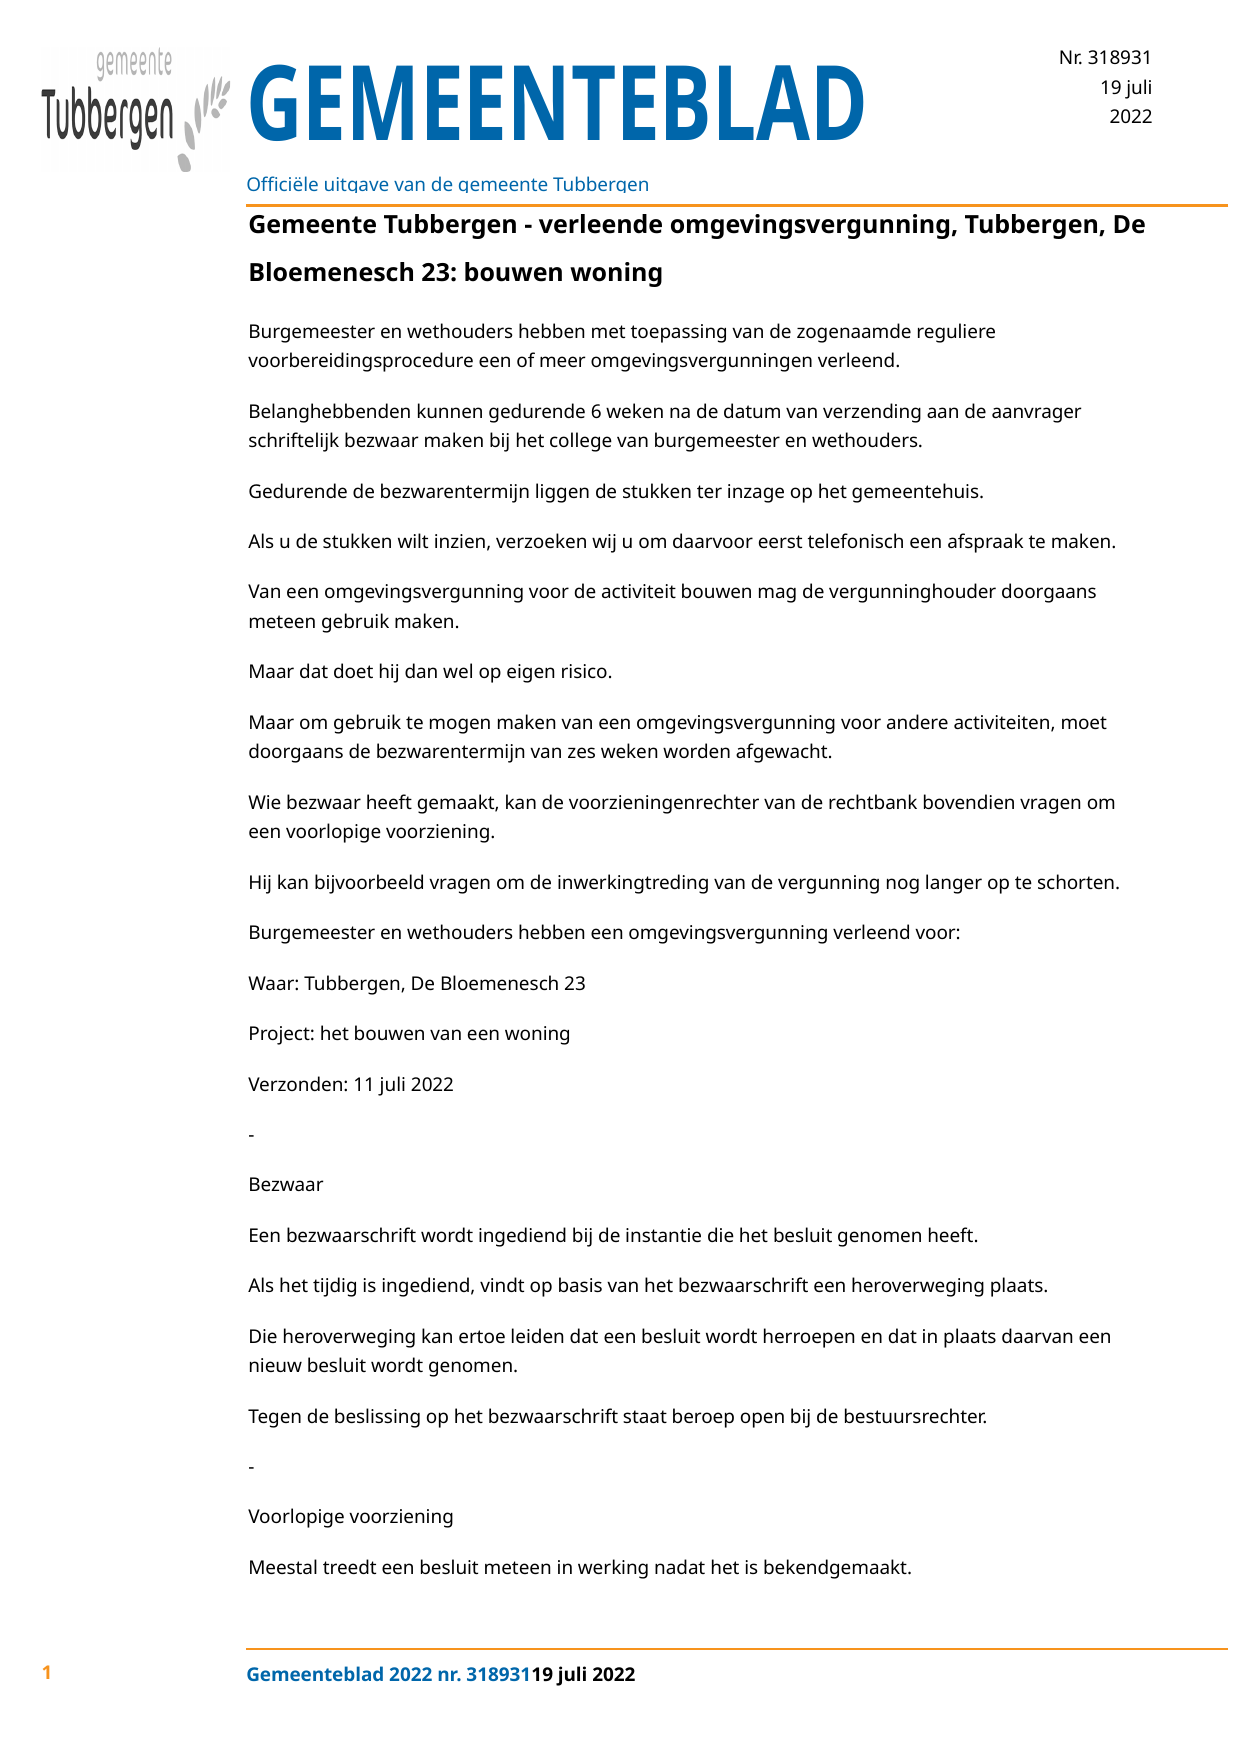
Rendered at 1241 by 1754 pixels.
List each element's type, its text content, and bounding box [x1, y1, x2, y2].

text Belanghebbenden kunnen gedurende 6 weken na de datum van verzending aan de aanvrager schriftelijk bezwaar maken bij het college van burgemeester en wethouders. [248, 398, 1152, 453]
text Burgemeester en wethouders hebben een omgevingsvergunning verleend voor: [248, 919, 1152, 945]
text Tegen de beslissing op het bezwaarschrift staat beroep open bij de bestuursrechter. [248, 1403, 1152, 1429]
text Gemeente Tubbergen - verleende omgevingsvergunning, Tubbergen, De Bloemenesch 23: bouwen woning [248, 207, 1152, 288]
text Van een omgevingsvergunning voor de activiteit bouwen mag de vergunninghouder doorgaans meteen gebruik maken. [248, 579, 1152, 634]
text Waar: Tubbergen, De Bloemenesch 23 [248, 970, 1152, 996]
text Die heroverweging kan ertoe leiden dat een besluit wordt herroepen en dat in plaats daarvan een nieuw besluit wordt genomen. [248, 1323, 1152, 1378]
text Verzonden: 11 juli 2022 [248, 1071, 1152, 1097]
text Bezwaar [248, 1172, 1152, 1197]
text Meestal treedt een besluit meteen in werking nadat het is bekendgemaakt. [248, 1554, 1152, 1580]
text - [248, 1453, 1152, 1479]
text - [248, 1121, 1152, 1147]
text Maar dat doet hij dan wel op eigen risico. [248, 659, 1152, 684]
text Project: het bouwen van een woning [248, 1020, 1152, 1046]
text Burgemeester en wethouders hebben met toepassing van de zogenaamde reguliere voorbereidingsprocedure een of meer omgevingsvergunningen verleend. [248, 318, 1152, 373]
text Hij kan bijvoorbeeld vragen om de inwerkingtreding van de vergunning nog langer op te schorten. [248, 869, 1152, 895]
text Voorlopige voorziening [248, 1504, 1152, 1529]
text Als het tijdig is ingediend, vindt op basis van het bezwaarschrift een heroverweging plaats. [248, 1272, 1152, 1298]
picture [41, 47, 231, 172]
text Wie bezwaar heeft gemaakt, kan de voorzieningenrechter van de rechtbank bovendien vragen om een voorlopige voorziening. [248, 789, 1152, 844]
text Als u de stukken wilt inzien, verzoeken wij u om daarvoor eerst telefonisch een afspraak te maken. [248, 528, 1152, 554]
text Een bezwaarschrift wordt ingediend bij de instantie die het besluit genomen heeft. [248, 1222, 1152, 1248]
text Maar om gebruik te mogen maken van een omgevingsvergunning voor andere activiteiten, moet doorgaans de bezwarentermijn van zes weken worden afgewacht. [248, 709, 1152, 764]
text Gedurende de bezwarentermijn liggen de stukken ter inzage op het gemeentehuis. [248, 478, 1152, 504]
